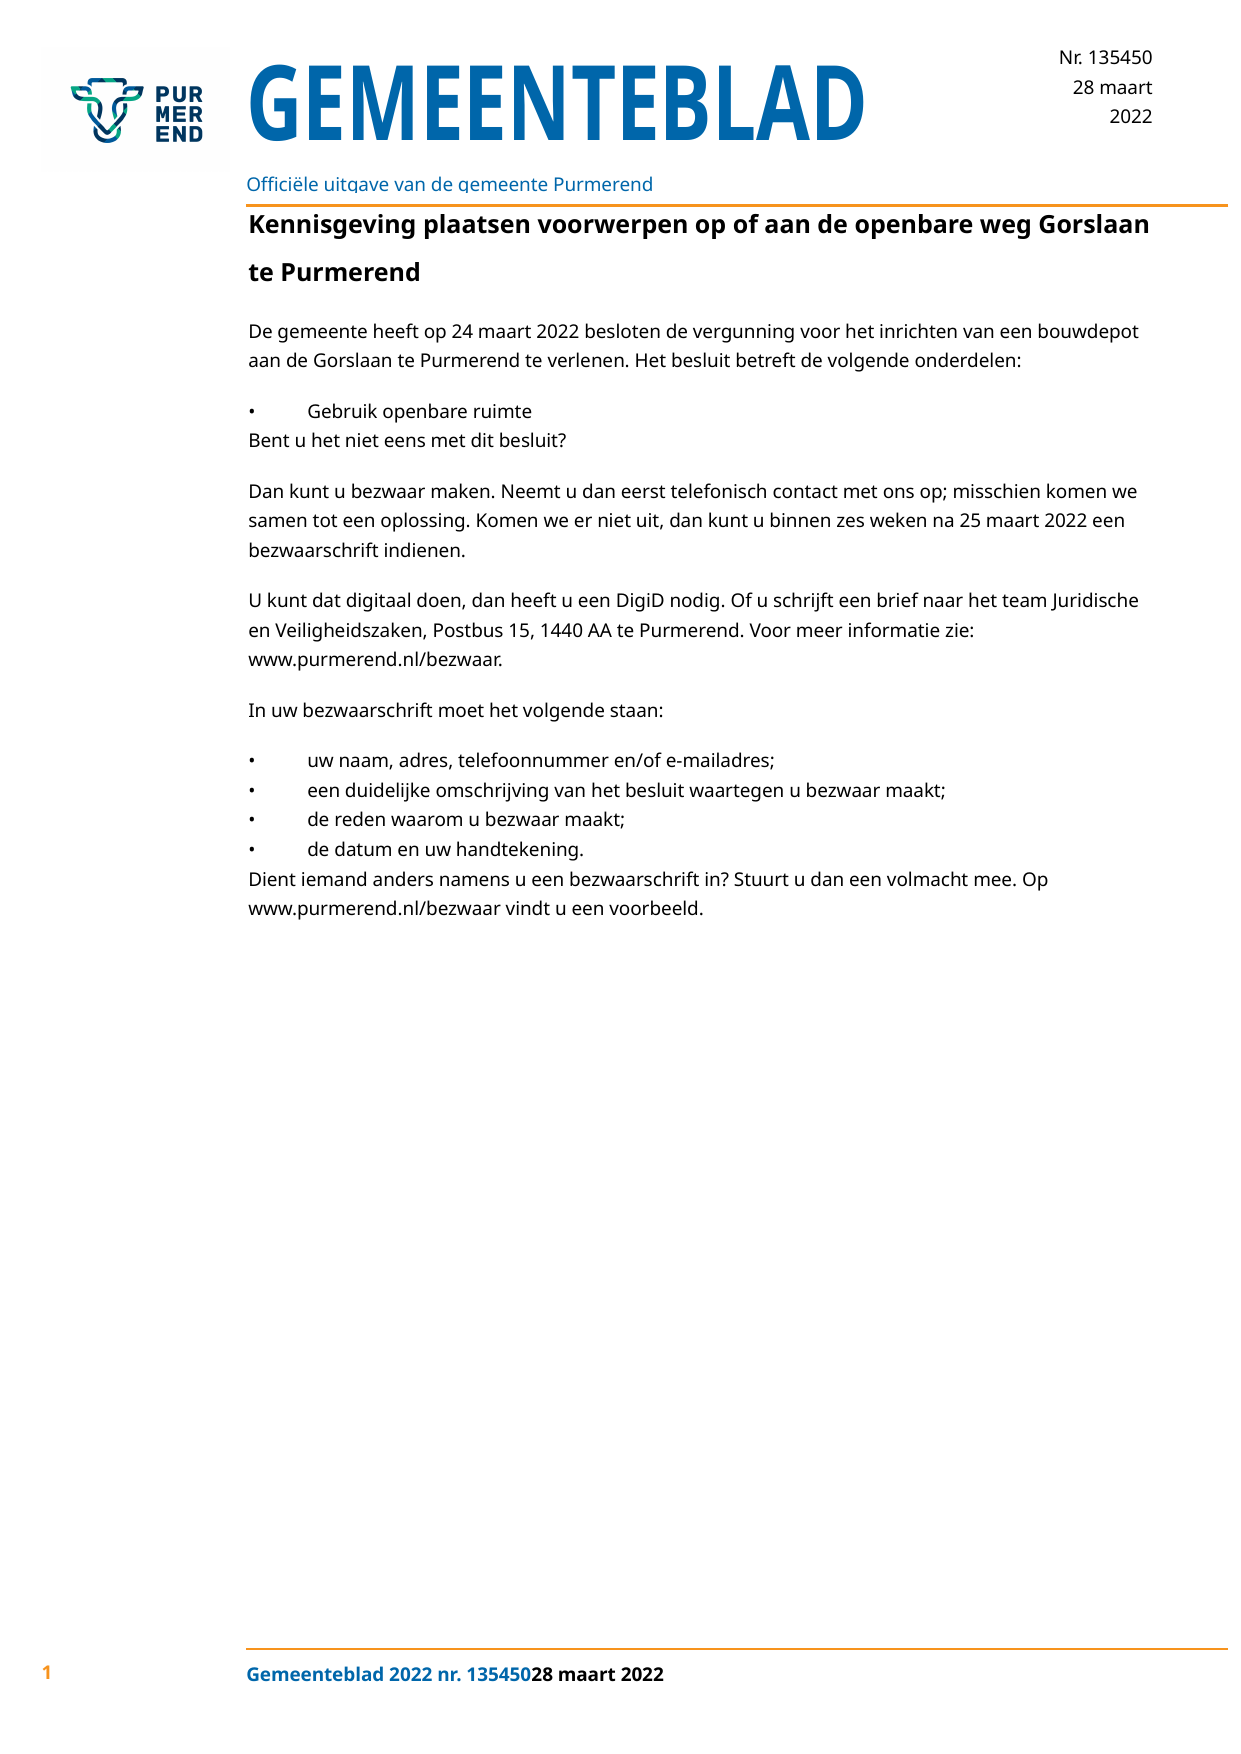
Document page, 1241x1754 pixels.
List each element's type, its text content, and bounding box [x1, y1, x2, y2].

text De gemeente heeft op 24 maart 2022 besloten de vergunning voor het inrichten van een bouwdepot aan de Gorslaan te Purmerend te verlenen. Het besluit betreft de volgende onderdelen: [248, 318, 1152, 373]
text Bent u het niet eens met dit besluit? [248, 427, 1152, 453]
text Dient iemand anders namens u een bezwaarschrift in? Stuurt u dan een volmacht mee. Op www.purmerend.nl/bezwaar vindt u een voorbeeld. [248, 866, 1152, 921]
text Dan kunt u bezwaar maken. Neemt u dan eerst telefonisch contact met ons op; misschien komen we samen tot een oplossing. Komen we er niet uit, dan kunt u binnen zes weken na 25 maart 2022 een bezwaarschrift indienen. [248, 478, 1152, 563]
list een duidelijke omschrijving van het besluit waartegen u bezwaar maakt; [248, 777, 1152, 803]
text Kennisgeving plaatsen voorwerpen op of aan de openbare weg Gorslaan te Purmerend [248, 207, 1152, 288]
list de reden waarom u bezwaar maakt; [248, 807, 1152, 832]
list de datum en uw handtekening. [248, 836, 1152, 862]
picture [41, 47, 231, 172]
text U kunt dat digitaal doen, dan heeft u een DigiD nodig. Of u schrijft een brief naar het team Juridische en Veiligheidszaken, Postbus 15, 1440 AA te Purmerend. Voor meer informatie zie: www.purmerend.nl/bezwaar. [248, 587, 1152, 672]
list Gebruik openbare ruimte [248, 398, 1152, 424]
list uw naam, adres, telefoonnummer en/of e-mailadres; [248, 747, 1152, 773]
text In uw bezwaarschrift moet het volgende staan: [248, 697, 1152, 723]
